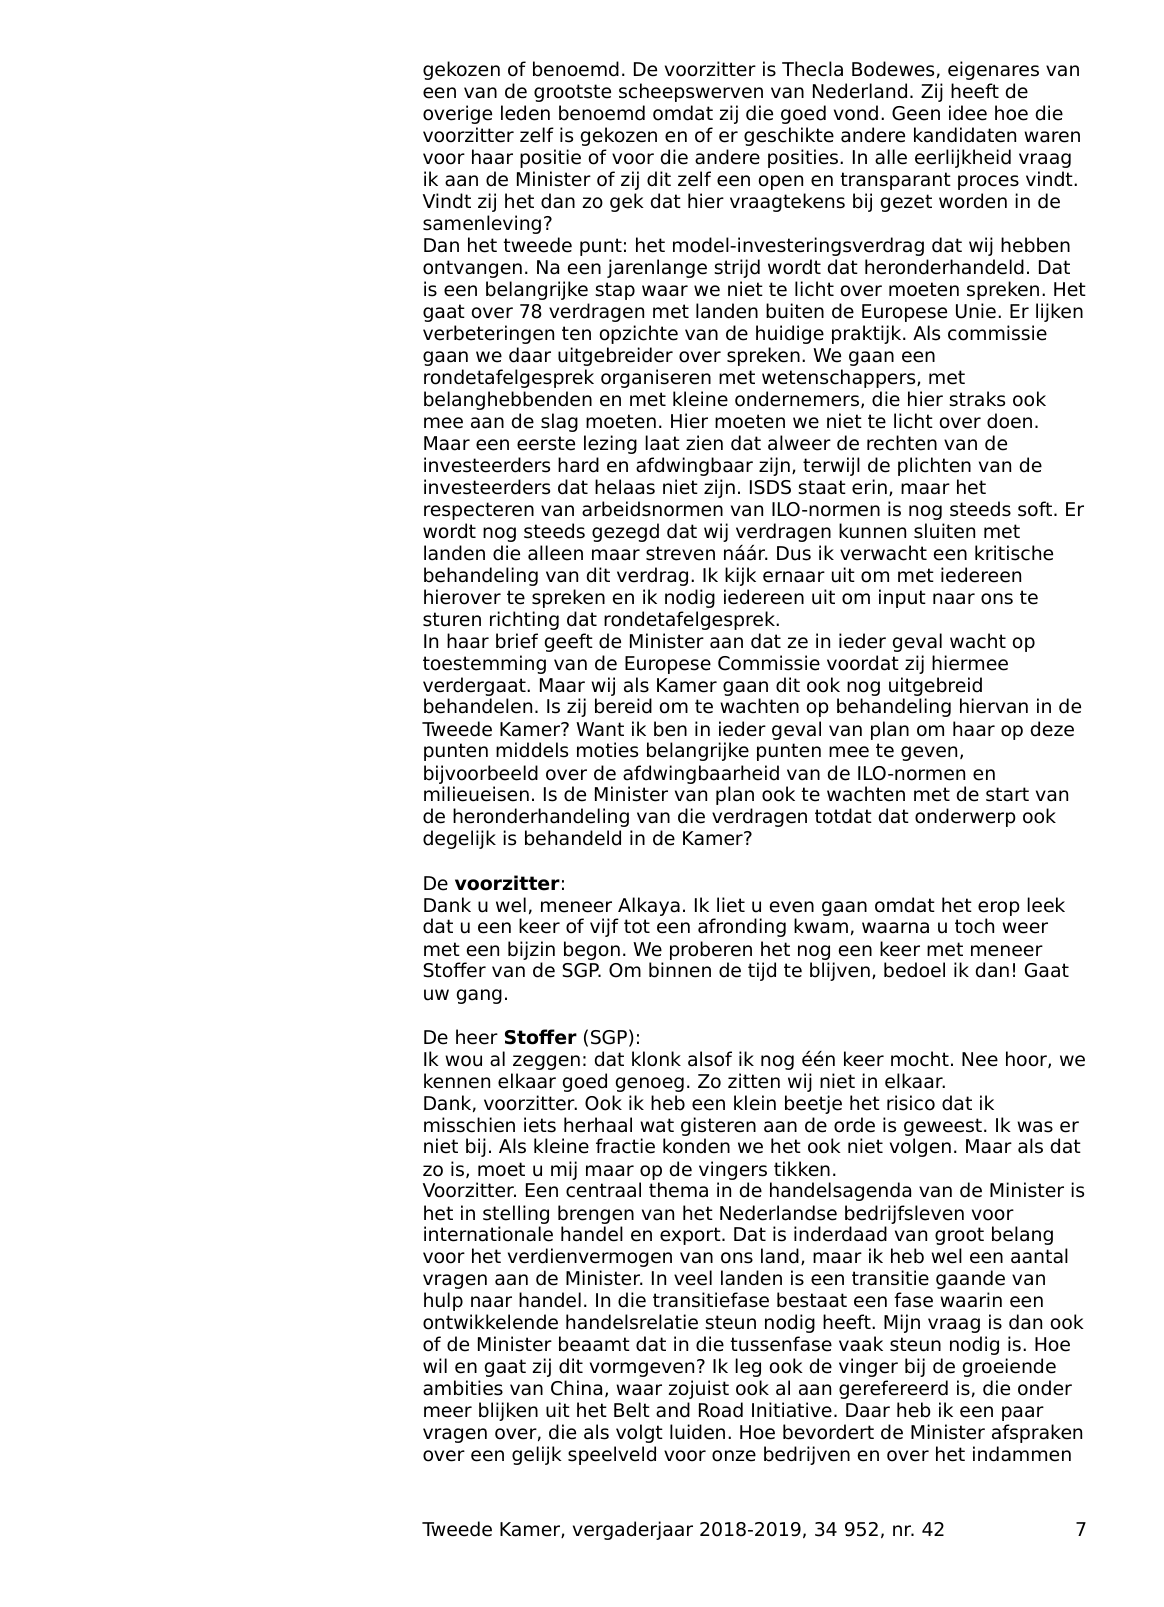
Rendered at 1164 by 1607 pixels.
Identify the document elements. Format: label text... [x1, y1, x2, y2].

text De voorzitter: [422, 872, 1087, 894]
text Ik wou al zeggen: dat klonk alsof ik nog één keer mocht. Nee hoor, we kennen elkaar goed genoeg. Zo zitten wij niet in elkaar. [422, 1048, 1087, 1092]
text gekozen of benoemd. De voorzitter is Thecla Bodewes, eigenares van een van de grootste scheepswerven van Nederland. Zij heeft de overige leden benoemd omdat zij die goed vond. Geen idee hoe die voorzitter zelf is gekozen en of er geschikte andere kandidaten waren voor haar positie of voor die andere posities. In alle eerlijkheid vraag ik aan de Minister of zij dit zelf een open en transparant proces vindt. Vindt zij het dan zo gek dat hier vraagtekens bij gezet worden in de samenleving? [422, 59, 1087, 235]
text Dank, voorzitter. Ook ik heb een klein beetje het risico dat ik misschien iets herhaal wat gisteren aan de orde is geweest. Ik was er niet bij. Als kleine fractie konden we het ook niet volgen. Maar als dat zo is, moet u mij maar op de vingers tikken. [422, 1092, 1087, 1180]
text In haar brief geeft de Minister aan dat ze in ieder geval wacht op toestemming van de Europese Commissie voordat zij hiermee verdergaat. Maar wij als Kamer gaan dit ook nog uitgebreid behandelen. Is zij bereid om te wachten op behandeling hiervan in de Tweede Kamer? Want ik ben in ieder geval van plan om haar op deze punten middels moties belangrijke punten mee te geven, bijvoorbeeld over de afdwingbaarheid van de ILO-normen en milieueisen. Is de Minister van plan ook te wachten met de start van de heronderhandeling van die verdragen totdat dat onderwerp ook degelijk is behandeld in de Kamer? [422, 631, 1087, 850]
text Voorzitter. Een centraal thema in de handelsagenda van de Minister is het in stelling brengen van het Nederlandse bedrijfsleven voor internationale handel en export. Dat is inderdaad van groot belang voor het verdienvermogen van ons land, maar ik heb wel een aantal vragen aan de Minister. In veel landen is een transitie gaande van hulp naar handel. In die transitiefase bestaat een fase waarin een ontwikkelende handelsrelatie steun nodig heeft. Mijn vraag is dan ook of de Minister beaamt dat in die tussenfase vaak steun nodig is. Hoe wil en gaat zij dit vormgeven? Ik leg ook de vinger bij de groeiende ambities van China, waar zojuist ook al aan gerefereerd is, die onder meer blijken uit het Belt and Road Initiative. Daar heb ik een paar vragen over, die als volgt luiden. Hoe bevordert de Minister afspraken over een gelijk speelveld voor onze bedrijven en over het indammen [422, 1180, 1087, 1466]
text Dan het tweede punt: het model-investeringsverdrag dat wij hebben ontvangen. Na een jarenlange strijd wordt dat heronderhandeld. Dat is een belangrijke stap waar we niet te licht over moeten spreken. Het gaat over 78 verdragen met landen buiten de Europese Unie. Er lijken verbeteringen ten opzichte van de huidige praktijk. Als commissie gaan we daar uitgebreider over spreken. We gaan een rondetafelgesprek organiseren met wetenschappers, met belanghebbenden en met kleine ondernemers, die hier straks ook mee aan de slag moeten. Hier moeten we niet te licht over doen. Maar een eerste lezing laat zien dat alweer de rechten van de investeerders hard en afdwingbaar zijn, terwijl de plichten van de investeerders dat helaas niet zijn. ISDS staat erin, maar het respecteren van arbeidsnormen van ILO-normen is nog steeds soft. Er wordt nog steeds gezegd dat wij verdragen kunnen sluiten met landen die alleen maar streven náár. Dus ik verwacht een kritische behandeling van dit verdrag. Ik kijk ernaar uit om met iedereen hierover te spreken en ik nodig iedereen uit om input naar ons te sturen richting dat rondetafelgesprek. [422, 235, 1087, 631]
text De heer Stoffer (SGP): [422, 1027, 1087, 1048]
text Dank u wel, meneer Alkaya. Ik liet u even gaan omdat het erop leek dat u een keer of vijf tot een afronding kwam, waarna u toch weer met een bijzin begon. We proberen het nog een keer met meneer Stoffer van de SGP. Om binnen de tijd te blijven, bedoel ik dan! Gaat uw gang. [422, 894, 1087, 1004]
